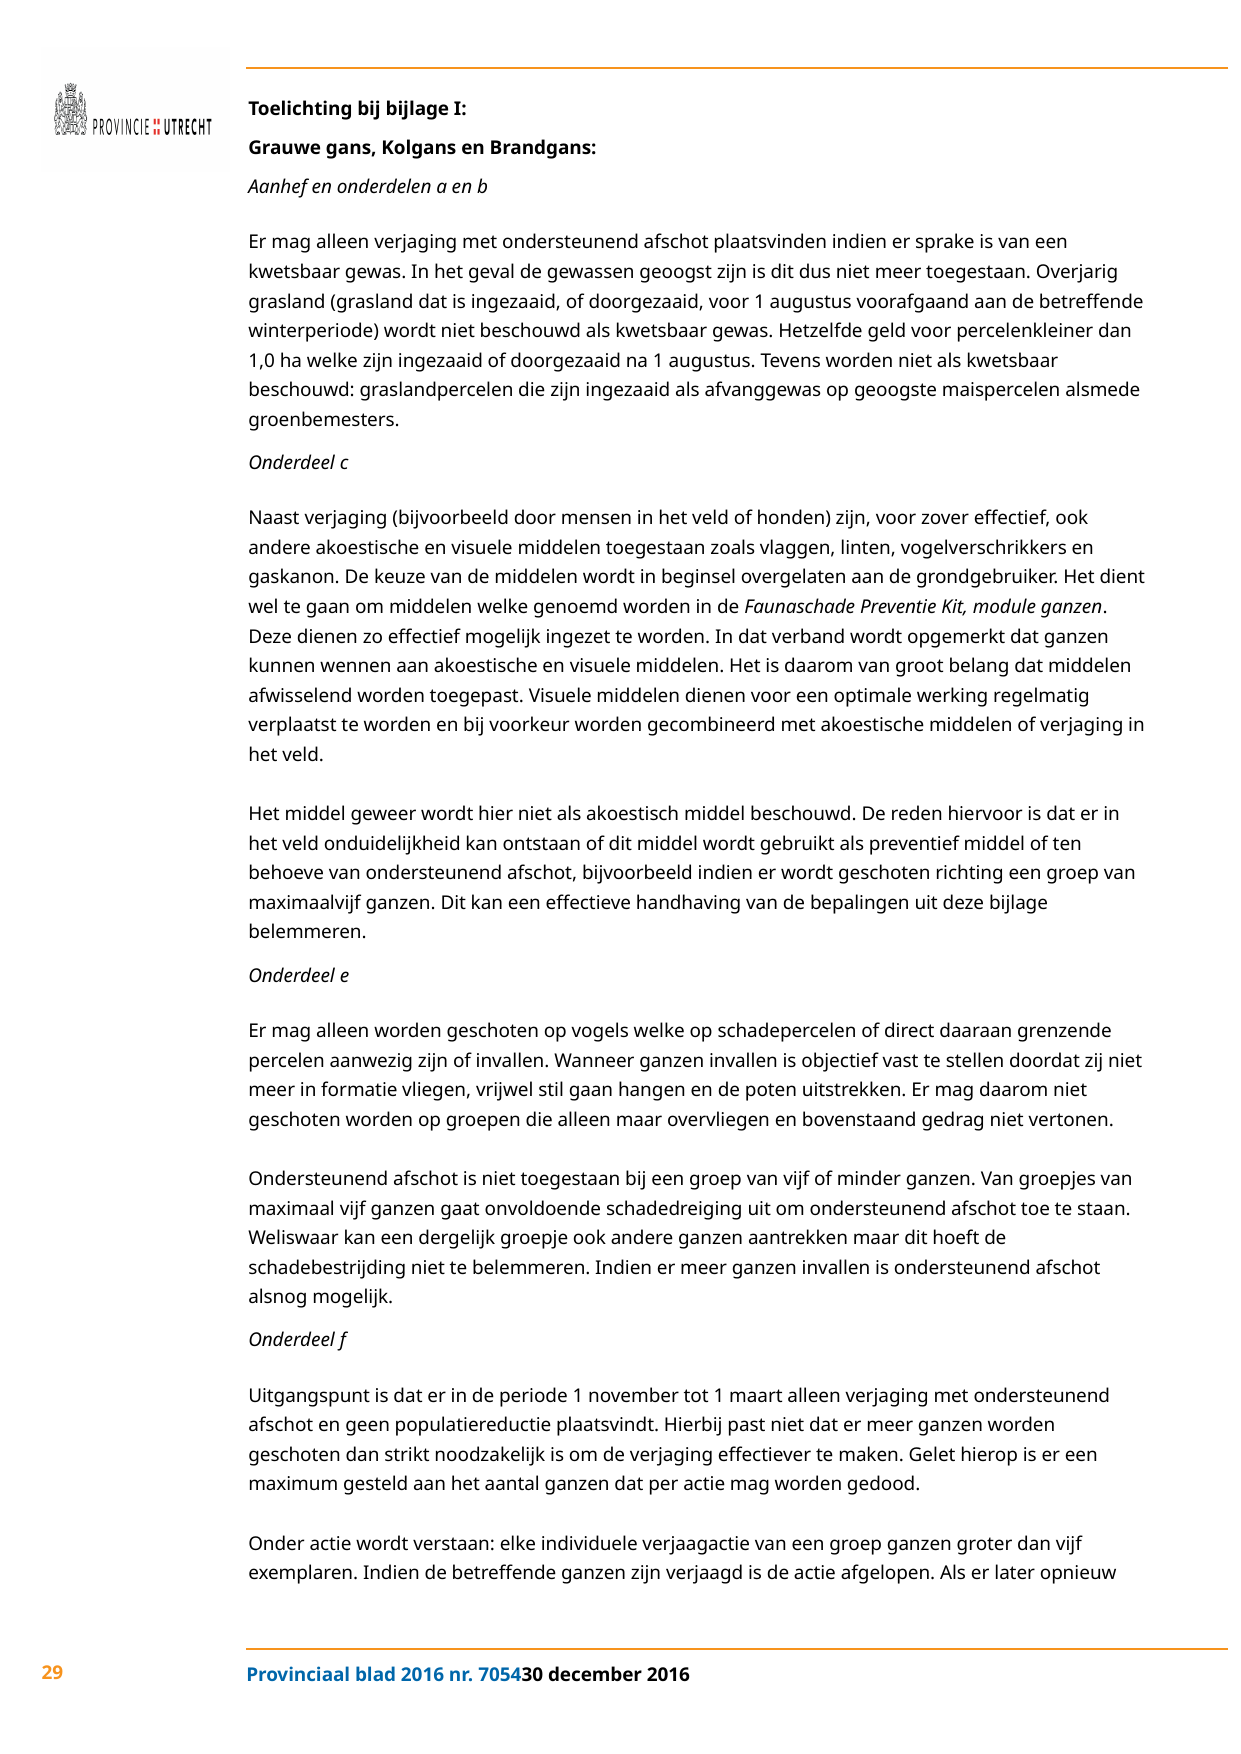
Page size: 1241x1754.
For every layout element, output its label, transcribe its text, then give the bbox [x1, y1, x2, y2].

text Onderdeel c [248, 449, 1152, 475]
text Onder actie wordt verstaan: elke individuele verjaagactie van een groep ganzen groter dan vijf exemplaren. Indien de betreffende ganzen zijn verjaagd is de actie afgelopen. Als er later opnieuw [248, 1530, 1152, 1585]
text Er mag alleen verjaging met ondersteunend afschot plaatsvinden indien er sprake is van een kwetsbaar gewas. In het geval de gewassen geoogst zijn is dit dus niet meer toegestaan. Overjarig grasland (grasland dat is ingezaaid, of doorgezaaid, voor 1 augustus voorafgaand aan de betreffende winterperiode) wordt niet beschouwd als kwetsbaar gewas. Hetzelfde geld voor percelenkleiner dan 1,0 ha welke zijn ingezaaid of doorgezaaid na 1 augustus. Tevens worden niet als kwetsbaar beschouwd: graslandpercelen die zijn ingezaaid als afvanggewas op geoogste maispercelen alsmede groenbemesters. [248, 229, 1152, 432]
text Het middel geweer wordt hier niet als akoestisch middel beschouwd. De reden hiervoor is dat er in het veld onduidelijkheid kan ontstaan of dit middel wordt gebruikt als preventief middel of ten behoeve van ondersteunend afschot, bijvoorbeeld indien er wordt geschoten richting een groep van maximaalvijf ganzen. Dit kan een effectieve handhaving van de bepalingen uit deze bijlage belemmeren. [248, 800, 1152, 944]
text Aanhef en onderdelen a en b [248, 173, 1152, 199]
text Onderdeel f [248, 1327, 1152, 1352]
text Onderdeel e [248, 962, 1152, 988]
text Uitgangspunt is dat er in de periode 1 november tot 1 maart alleen verjaging met ondersteunend afschot en geen populatiereductie plaatsvindt. Hierbij past niet dat er meer ganzen worden geschoten dan strikt noodzakelijk is om de verjaging effectiever te maken. Gelet hierop is er een maximum gesteld aan het aantal ganzen dat per actie mag worden gedood. [248, 1382, 1152, 1496]
picture [41, 47, 231, 172]
text Er mag alleen worden geschoten op vogels welke op schadepercelen of direct daaraan grenzende percelen aanwezig zijn of invallen. Wanneer ganzen invallen is objectief vast te stellen doordat zij niet meer in formatie vliegen, vrijwel stil gaan hangen en de poten uitstrekken. Er mag daarom niet geschoten worden op groepen die alleen maar overvliegen en bovenstaand gedrag niet vertonen. [248, 1017, 1152, 1132]
text Ondersteunend afschot is niet toegestaan bij een groep van vijf of minder ganzen. Van groepjes van maximaal vijf ganzen gaat onvoldoende schadedreiging uit om ondersteunend afschot toe te staan. Weliswaar kan een dergelijk groepje ook andere ganzen aantrekken maar dit hoeft de schadebestrijding niet te belemmeren. Indien er meer ganzen invallen is ondersteunend afschot alsnog mogelijk. [248, 1165, 1152, 1309]
text Grauwe gans, Kolgans en Brandgans: [248, 134, 1152, 160]
text Toelichting bij bijlage I: [248, 95, 1152, 121]
text Naast verjaging (bijvoorbeeld door mensen in het veld of honden) zijn, voor zover effectief, ook andere akoestische en visuele middelen toegestaan zoals vlaggen, linten, vogelverschrikkers en gaskanon. De keuze van de middelen wordt in beginsel overgelaten aan de grondgebruiker. Het dient wel te gaan om middelen welke genoemd worden in de Faunaschade Preventie Kit, module ganzen. Deze dienen zo effectief mogelijk ingezet te worden. In dat verband wordt opgemerkt dat ganzen kunnen wennen aan akoestische en visuele middelen. Het is daarom van groot belang dat middelen afwisselend worden toegepast. Visuele middelen dienen voor een optimale werking regelmatig verplaatst te worden en bij voorkeur worden gecombineerd met akoestische middelen of verjaging in het veld. [248, 504, 1152, 767]
